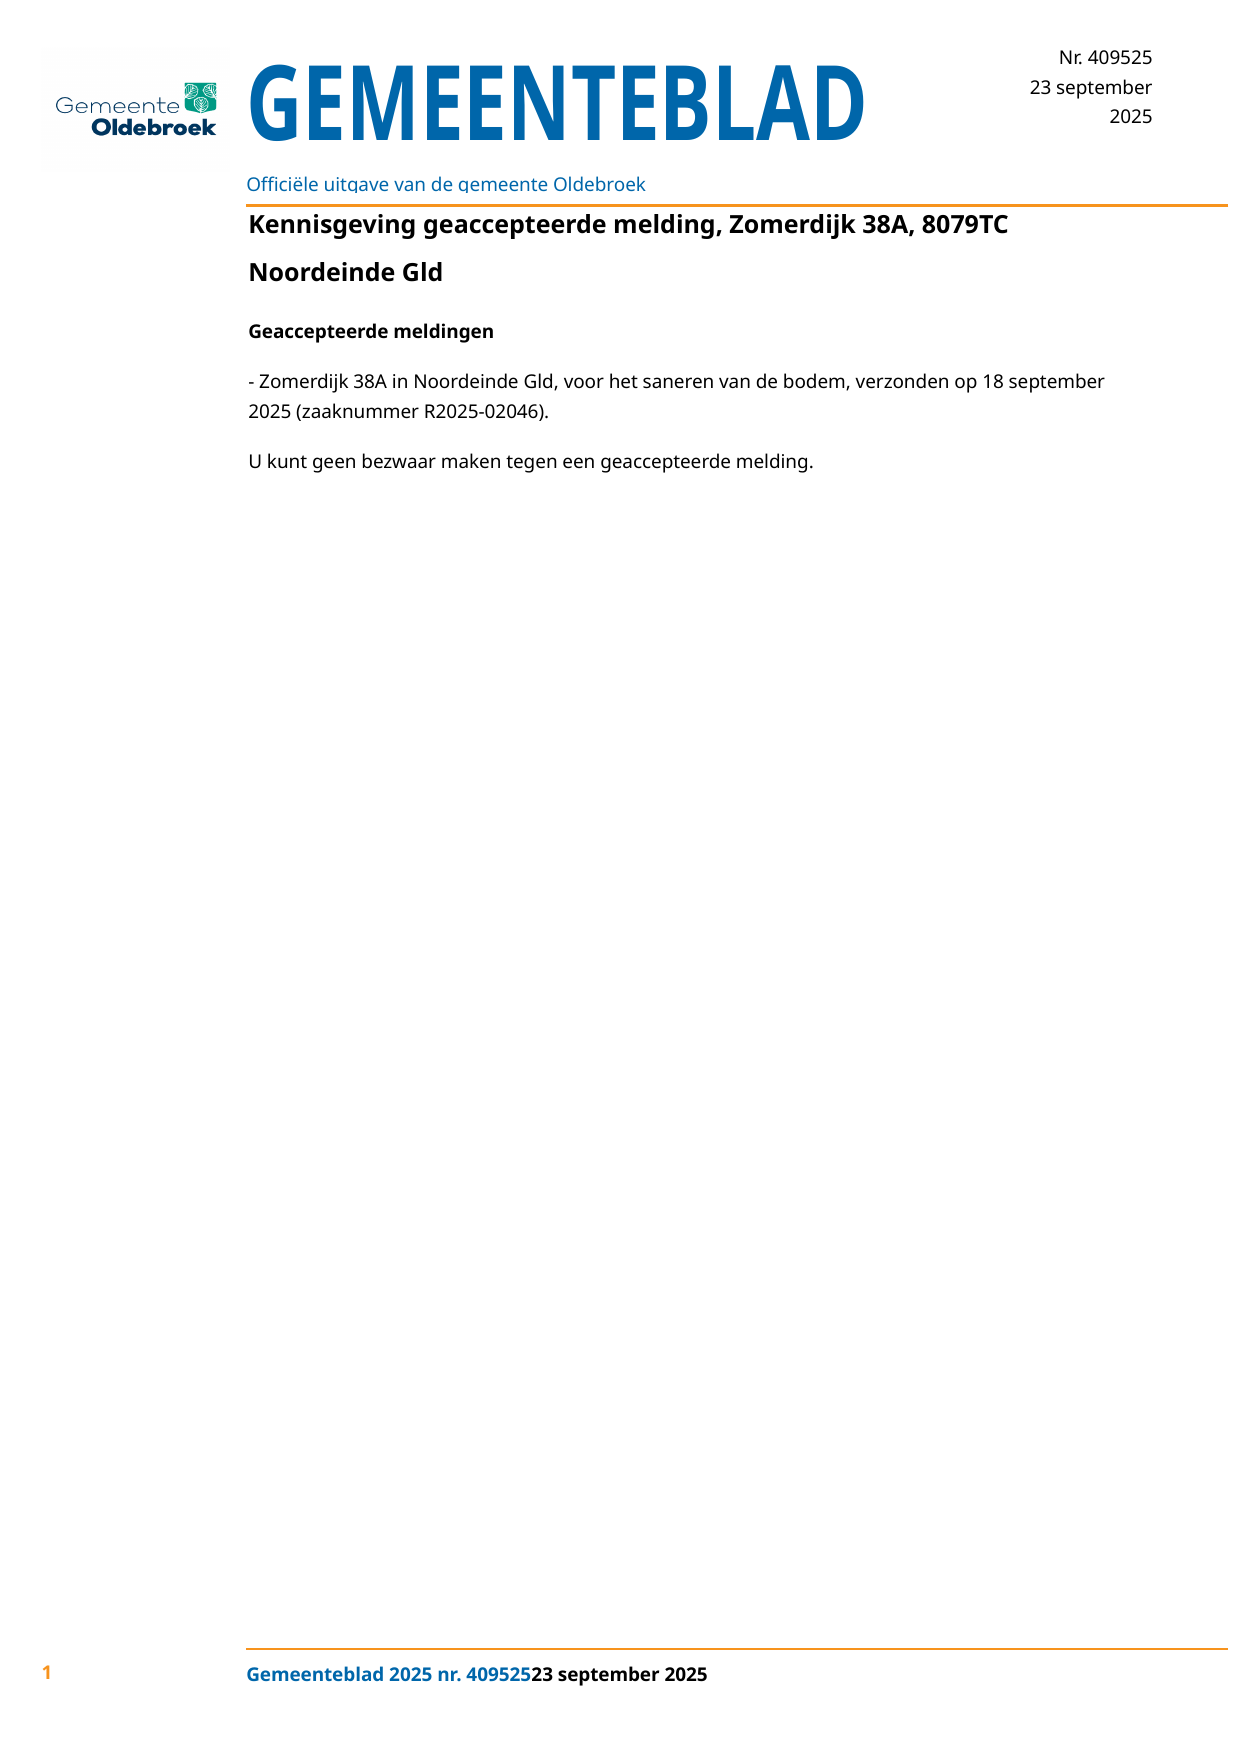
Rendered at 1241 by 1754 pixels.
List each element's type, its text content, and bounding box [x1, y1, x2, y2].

text Geaccepteerde meldingen [248, 318, 1152, 344]
text Kennisgeving geaccepteerde melding, Zomerdijk 38A, 8079TC Noordeinde Gld [248, 207, 1152, 288]
text - Zomerdijk 38A in Noordeinde Gld, voor het saneren van de bodem, verzonden op 18 september 2025 (zaaknummer R2025-02046). [248, 368, 1152, 424]
text U kunt geen bezwaar maken tegen een geaccepteerde melding. [248, 448, 1152, 474]
picture [41, 47, 231, 172]
